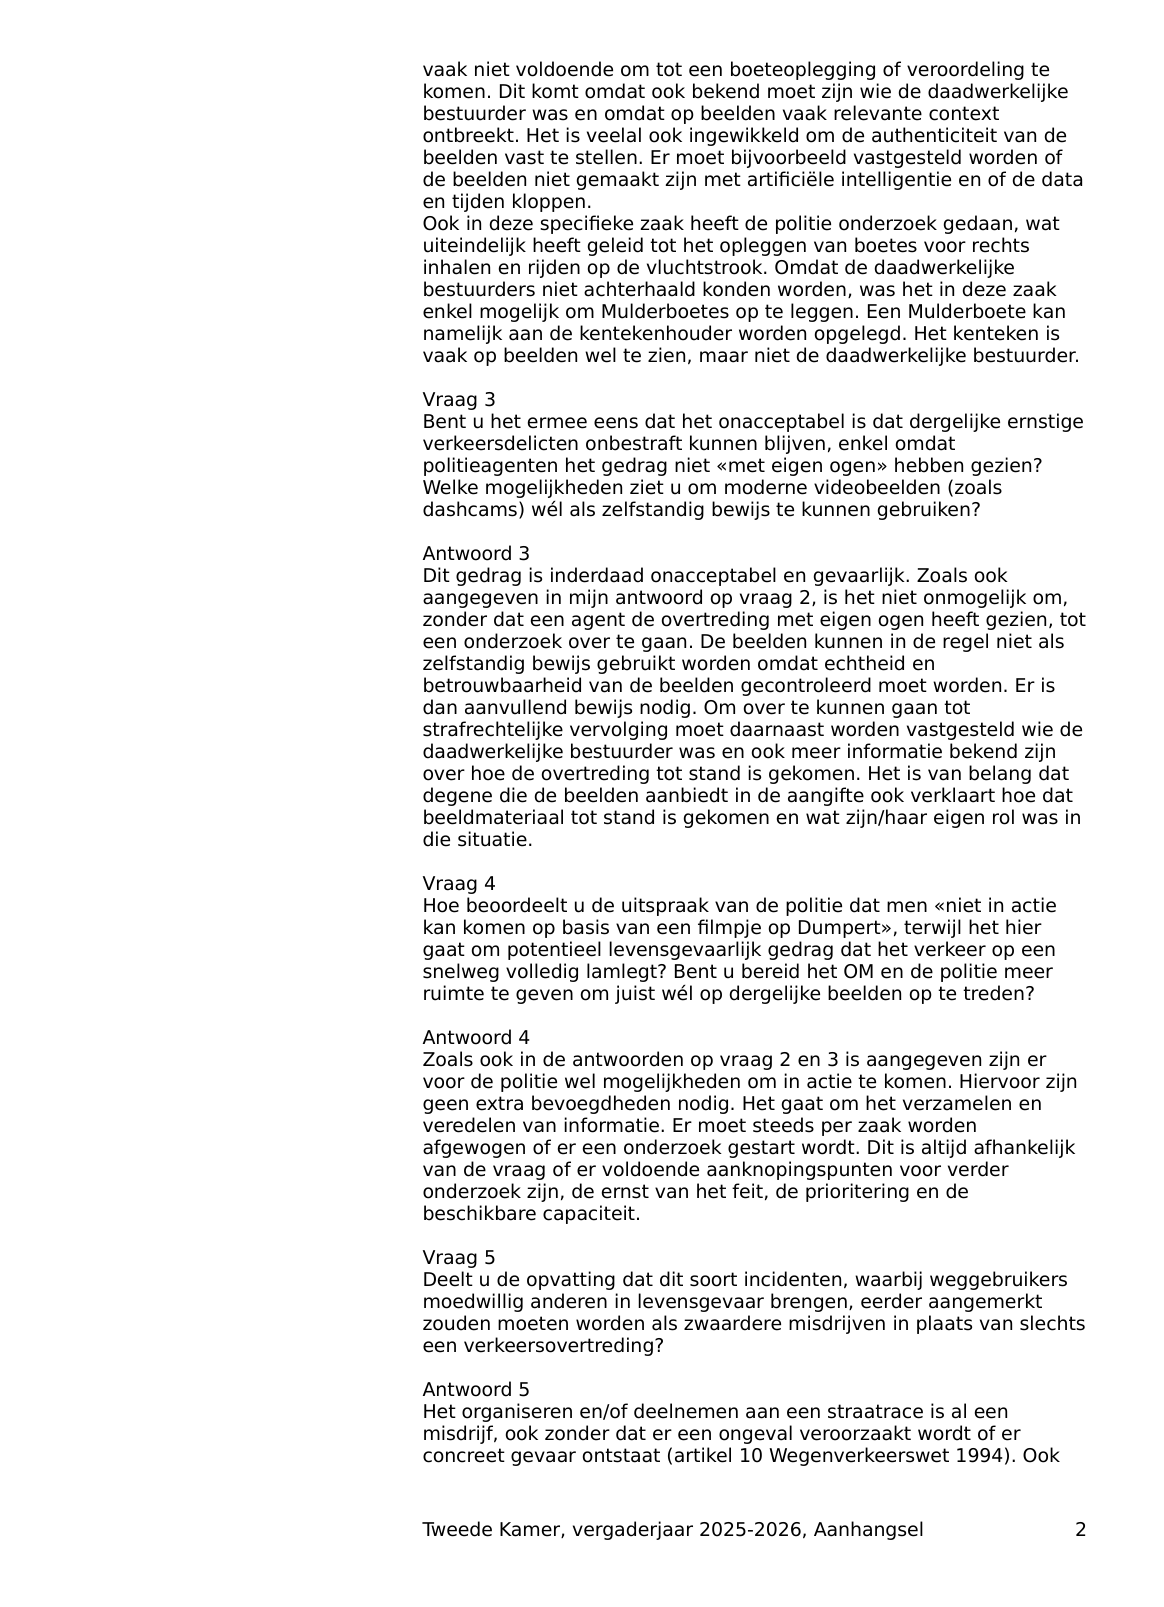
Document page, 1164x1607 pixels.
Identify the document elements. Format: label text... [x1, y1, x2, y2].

text Antwoord 5 [422, 1379, 1087, 1401]
text vaak niet voldoende om tot een boeteoplegging of veroordeling te komen. Dit komt omdat ook bekend moet zijn wie de daadwerkelijke bestuurder was en omdat op beelden vaak relevante context ontbreekt. Het is veelal ook ingewikkeld om de authenticiteit van de beelden vast te stellen. Er moet bijvoorbeeld vastgesteld worden of de beelden niet gemaakt zijn met artificiële intelligentie en of de data en tijden kloppen. [422, 59, 1087, 213]
text Bent u het ermee eens dat het onacceptabel is dat dergelijke ernstige verkeersdelicten onbestraft kunnen blijven, enkel omdat politieagenten het gedrag niet «met eigen ogen» hebben gezien? Welke mogelijkheden ziet u om moderne videobeelden (zoals dashcams) wél als zelfstandig bewijs te kunnen gebruiken? [422, 411, 1087, 521]
text Antwoord 4 [422, 1027, 1087, 1049]
text Dit gedrag is inderdaad onacceptabel en gevaarlijk. Zoals ook aangegeven in mijn antwoord op vraag 2, is het niet onmogelijk om, zonder dat een agent de overtreding met eigen ogen heeft gezien, tot een onderzoek over te gaan. De beelden kunnen in de regel niet als zelfstandig bewijs gebruikt worden omdat echtheid en betrouwbaarheid van de beelden gecontroleerd moet worden. Er is dan aanvullend bewijs nodig. Om over te kunnen gaan tot strafrechtelijke vervolging moet daarnaast worden vastgesteld wie de daadwerkelijke bestuurder was en ook meer informatie bekend zijn over hoe de overtreding tot stand is gekomen. Het is van belang dat degene die de beelden aanbiedt in de aangifte ook verklaart hoe dat beeldmateriaal tot stand is gekomen en wat zijn/haar eigen rol was in die situatie. [422, 565, 1087, 851]
text Antwoord 3 [422, 543, 1087, 565]
text Vraag 5 [422, 1247, 1087, 1269]
text Deelt u de opvatting dat dit soort incidenten, waarbij weggebruikers moedwillig anderen in levensgevaar brengen, eerder aangemerkt zouden moeten worden als zwaardere misdrijven in plaats van slechts een verkeersovertreding? [422, 1269, 1087, 1357]
text Hoe beoordeelt u de uitspraak van de politie dat men «niet in actie kan komen op basis van een filmpje op Dumpert», terwijl het hier gaat om potentieel levensgevaarlijk gedrag dat het verkeer op een snelweg volledig lamlegt? Bent u bereid het OM en de politie meer ruimte te geven om juist wél op dergelijke beelden op te treden? [422, 895, 1087, 1005]
text Vraag 3 [422, 389, 1087, 411]
text Zoals ook in de antwoorden op vraag 2 en 3 is aangegeven zijn er voor de politie wel mogelijkheden om in actie te komen. Hiervoor zijn geen extra bevoegdheden nodig. Het gaat om het verzamelen en veredelen van informatie. Er moet steeds per zaak worden afgewogen of er een onderzoek gestart wordt. Dit is altijd afhankelijk van de vraag of er voldoende aanknopingspunten voor verder onderzoek zijn, de ernst van het feit, de prioritering en de beschikbare capaciteit. [422, 1049, 1087, 1225]
text Vraag 4 [422, 873, 1087, 895]
text Ook in deze specifieke zaak heeft de politie onderzoek gedaan, wat uiteindelijk heeft geleid tot het opleggen van boetes voor rechts inhalen en rijden op de vluchtstrook. Omdat de daadwerkelijke bestuurders niet achterhaald konden worden, was het in deze zaak enkel mogelijk om Mulderboetes op te leggen. Een Mulderboete kan namelijk aan de kentekenhouder worden opgelegd. Het kenteken is vaak op beelden wel te zien, maar niet de daadwerkelijke bestuurder. [422, 213, 1087, 367]
text Het organiseren en/of deelnemen aan een straatrace is al een misdrijf, ook zonder dat er een ongeval veroorzaakt wordt of er concreet gevaar ontstaat (artikel 10 Wegenverkeerswet 1994). Ook [422, 1401, 1087, 1467]
